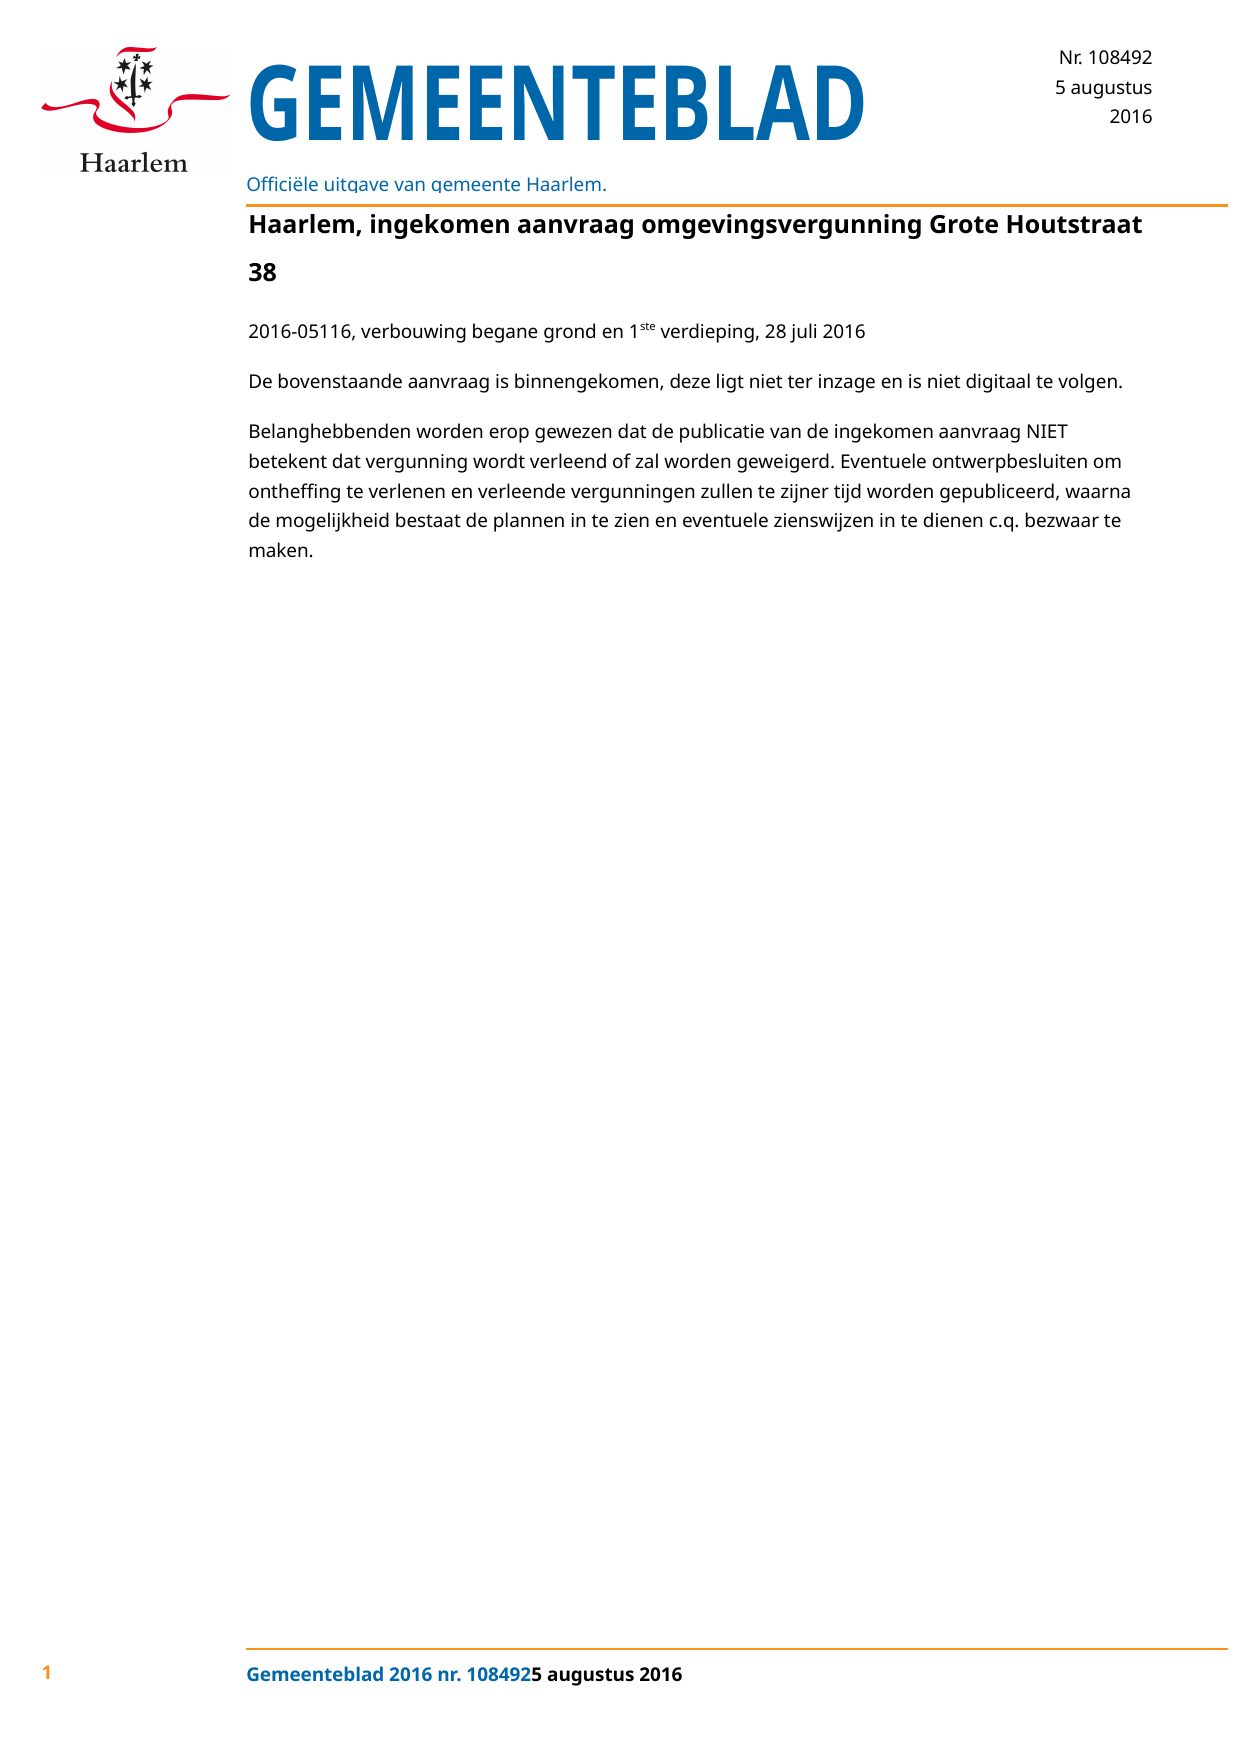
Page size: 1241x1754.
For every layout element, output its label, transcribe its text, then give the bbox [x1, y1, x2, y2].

picture [41, 47, 231, 172]
text Belanghebbenden worden erop gewezen dat de publicatie van de ingekomen aanvraag NIET betekent dat vergunning wordt verleend of zal worden geweigerd. Eventuele ontwerpbesluiten om ontheffing te verlenen en verleende vergunningen zullen te zijner tijd worden gepubliceerd, waarna de mogelijkheid bestaat de plannen in te zien en eventuele zienswijzen in te dienen c.q. bezwaar te maken. [248, 419, 1152, 563]
text 2016-05116, verbouwing begane grond en 1ste verdieping, 28 juli 2016 [248, 318, 1152, 344]
text Haarlem, ingekomen aanvraag omgevingsvergunning Grote Houtstraat 38 [248, 207, 1152, 288]
text De bovenstaande aanvraag is binnengekomen, deze ligt niet ter inzage en is niet digitaal te volgen. [248, 368, 1152, 394]
